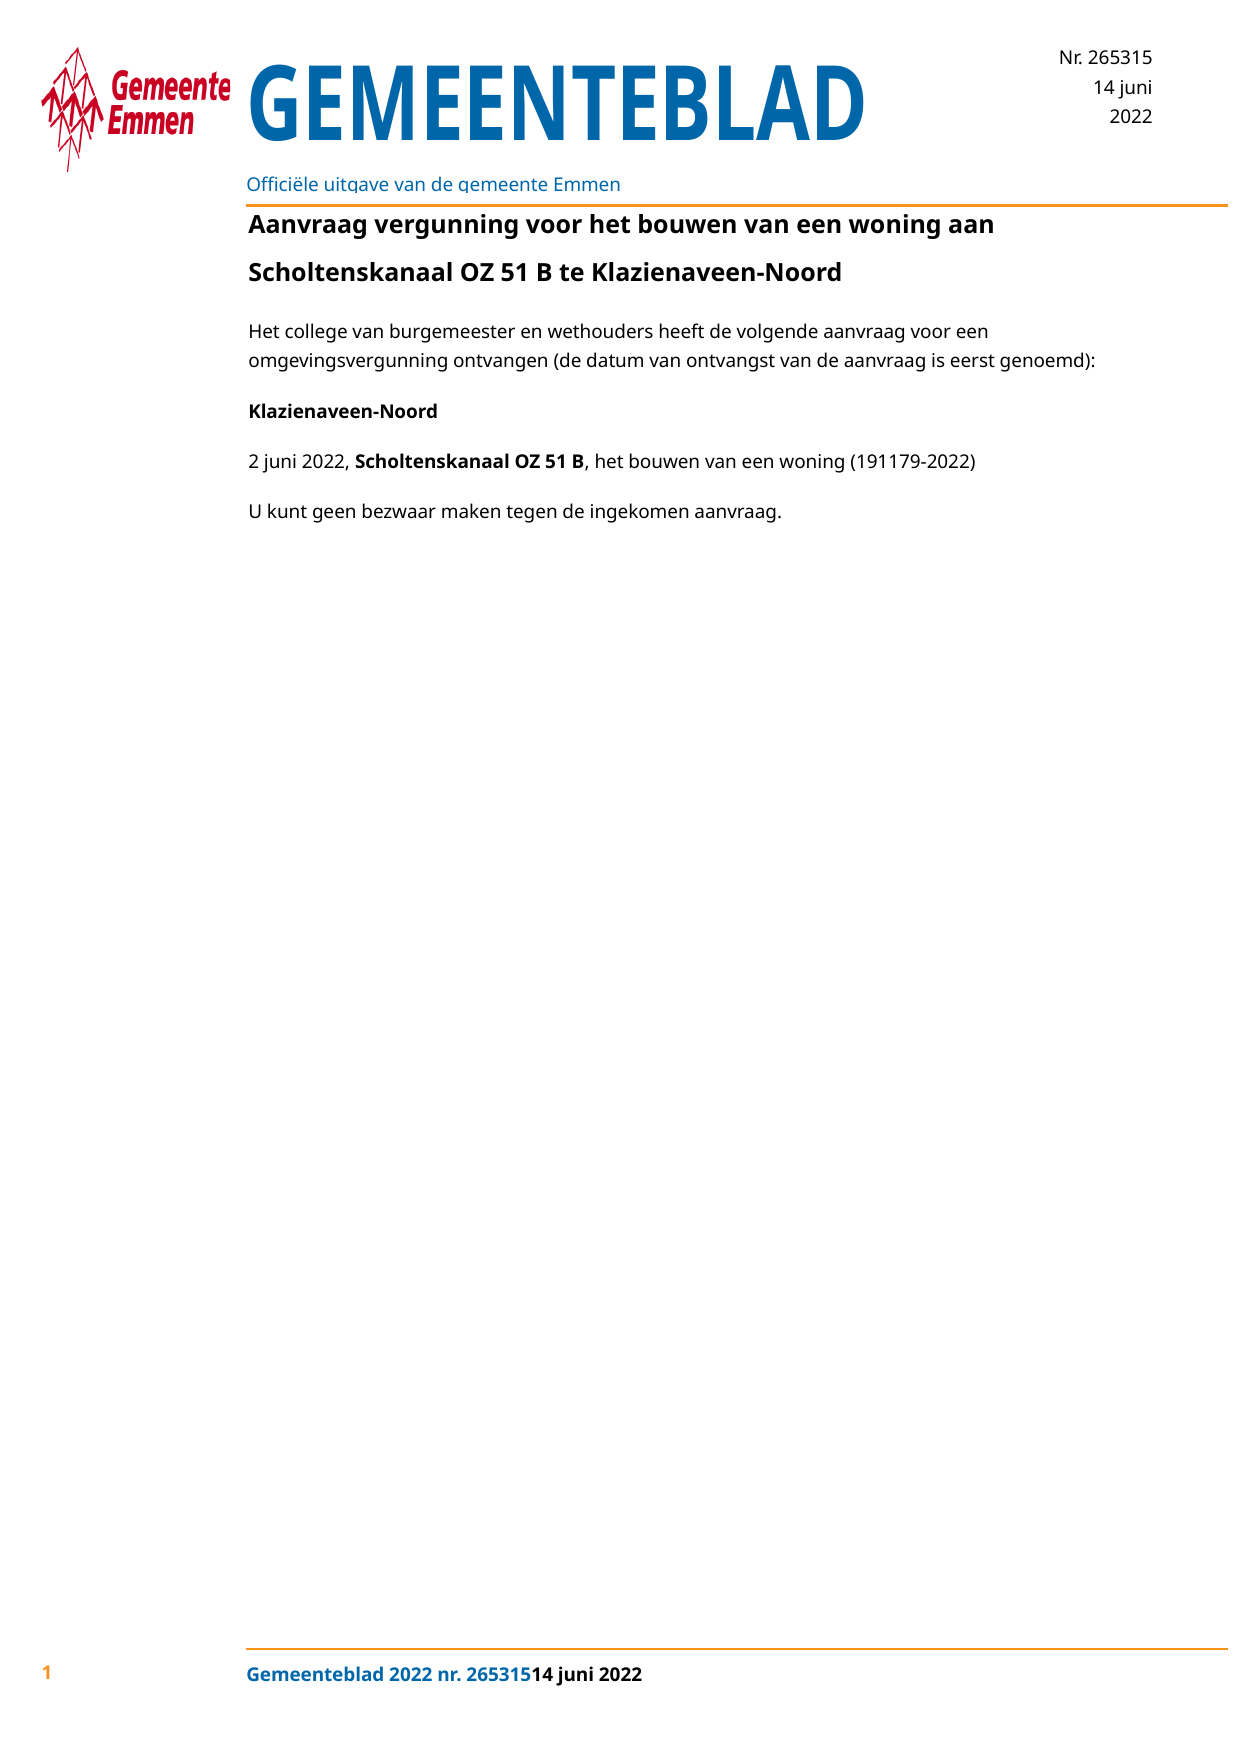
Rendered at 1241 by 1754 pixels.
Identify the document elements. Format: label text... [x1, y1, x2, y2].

text Klazienaveen-Noord [248, 398, 1152, 424]
text 2 juni 2022, Scholtenskanaal OZ 51 B, het bouwen van een woning (191179-2022) [248, 448, 1152, 474]
text U kunt geen bezwaar maken tegen de ingekomen aanvraag. [248, 499, 1152, 524]
picture [41, 47, 231, 172]
text Aanvraag vergunning voor het bouwen van een woning aan Scholtenskanaal OZ 51 B te Klazienaveen-Noord [248, 207, 1152, 288]
text Het college van burgemeester en wethouders heeft de volgende aanvraag voor een omgevingsvergunning ontvangen (de datum van ontvangst van de aanvraag is eerst genoemd): [248, 318, 1152, 373]
